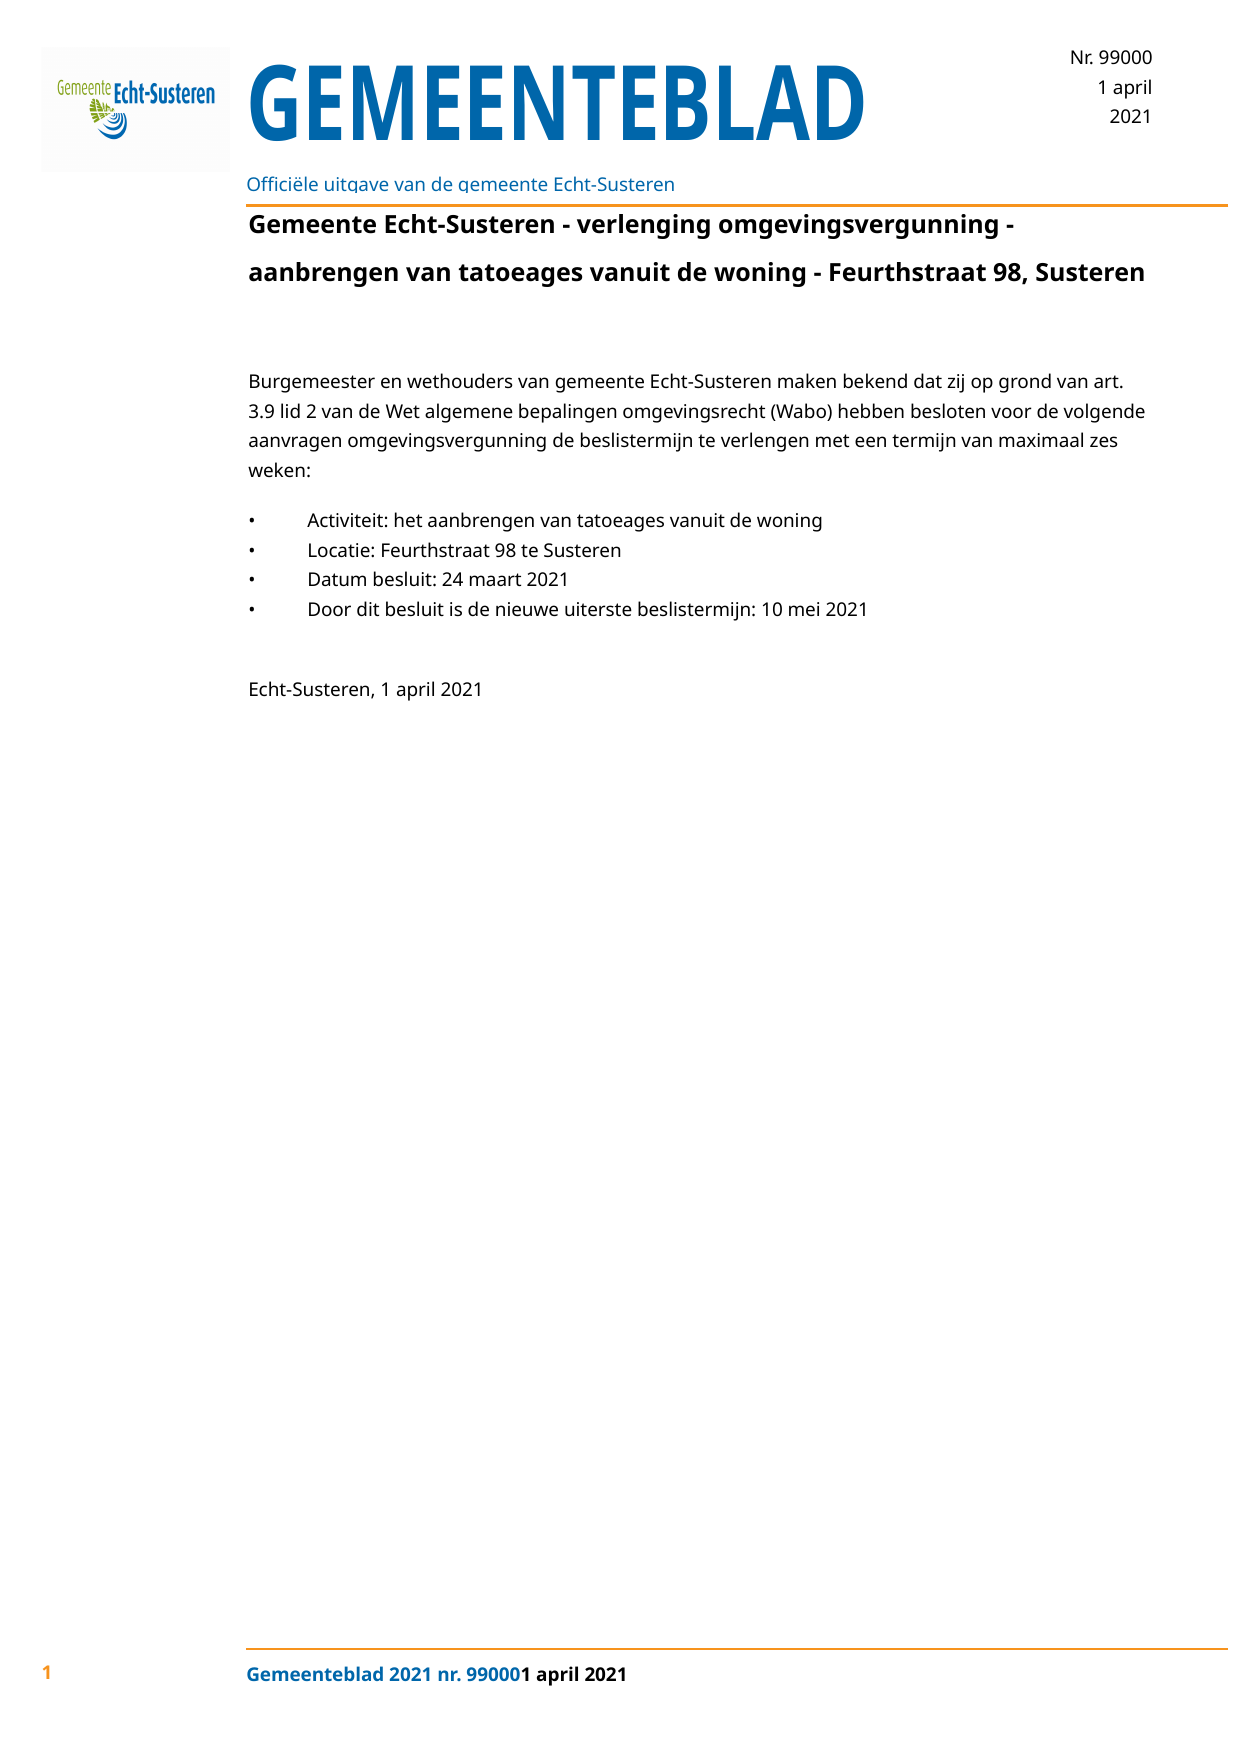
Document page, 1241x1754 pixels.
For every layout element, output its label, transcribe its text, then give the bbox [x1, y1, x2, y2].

list Locatie: Feurthstraat 98 te Susteren [248, 537, 1152, 563]
picture [41, 47, 231, 172]
list Datum besluit: 24 maart 2021 [248, 567, 1152, 592]
list Activiteit: het aanbrengen van tatoeages vanuit de woning [248, 507, 1152, 533]
text Echt-Susteren, 1 april 2021 [248, 676, 1152, 702]
list Door dit besluit is de nieuwe uiterste beslistermijn: 10 mei 2021 [248, 596, 1152, 622]
text Burgemeester en wethouders van gemeente Echt-Susteren maken bekend dat zij op grond van art. 3.9 lid 2 van de Wet algemene bepalingen omgevingsrecht (Wabo) hebben besloten voor de volgende aanvragen omgevingsvergunning de beslistermijn te verlengen met een termijn van maximaal zes weken: [248, 368, 1152, 483]
text Gemeente Echt-Susteren - verlenging omgevingsvergunning - aanbrengen van tatoeages vanuit de woning - Feurthstraat 98, Susteren [248, 207, 1152, 288]
